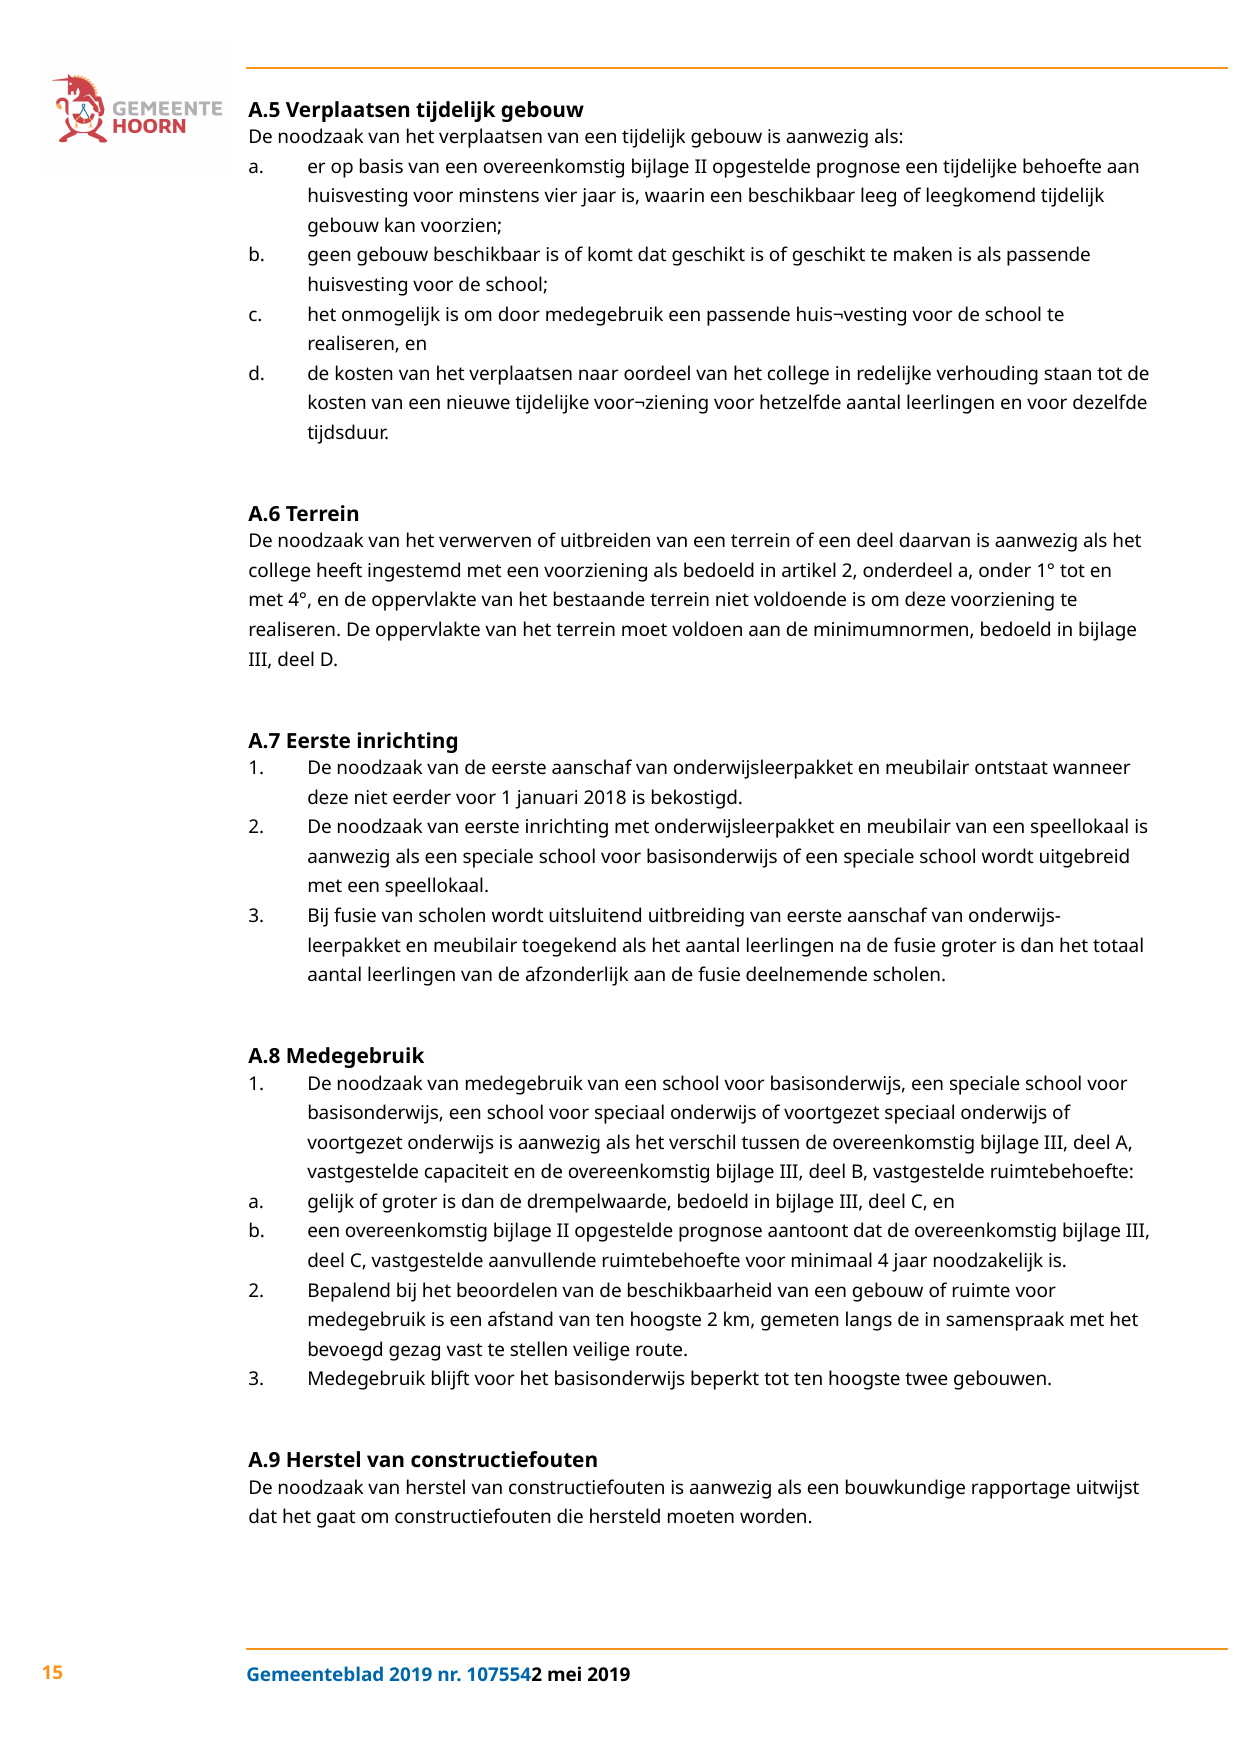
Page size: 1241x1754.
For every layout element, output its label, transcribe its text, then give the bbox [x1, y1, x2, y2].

list De noodzaak van eerste inrichting met onderwijsleerpakket en meubilair van een speellokaal is aanwezig als een speciale school voor basisonderwijs of een speciale school wordt uitgebreid met een speellokaal. [248, 813, 1152, 898]
text De noodzaak van het verplaatsen van een tijdelijk gebouw is aanwezig als: [248, 123, 1152, 149]
list geen gebouw beschikbaar is of komt dat geschikt is of geschikt te maken is als passende huisvesting voor de school; [248, 242, 1152, 297]
text A.7 Eerste inrichting [248, 726, 1152, 754]
list gelijk of groter is dan de drempelwaarde, bedoeld in bijlage III, deel C, en [248, 1188, 1152, 1214]
text A.8 Medegebruik [248, 1041, 1152, 1070]
list er op basis van een overeenkomstig bijlage II opgestelde prognose een tijdelijke behoefte aan huisvesting voor minstens vier jaar is, waarin een beschikbaar leeg of leegkomend tijdelijk gebouw kan voorzien; [248, 153, 1152, 238]
text A.9 Herstel van constructiefouten [248, 1446, 1152, 1474]
list het onmogelijk is om door medegebruik een passende huis¬vesting voor de school te realiseren, en [248, 301, 1152, 356]
list Bij fusie van scholen wordt uitsluitend uitbreiding van eerste aanschaf van onderwijs-leerpakket en meubilair toegekend als het aantal leerlingen na de fusie groter is dan het totaal aantal leerlingen van de afzonderlijk aan de fusie deelnemende scholen. [248, 902, 1152, 987]
list Bepalend bij het beoordelen van de beschikbaarheid van een gebouw of ruimte voor medegebruik is een afstand van ten hoogste 2 km, gemeten langs de in samenspraak met het bevoegd gezag vast te stellen veilige route. [248, 1277, 1152, 1362]
text De noodzaak van herstel van constructiefouten is aanwezig als een bouwkundige rapportage uitwijst dat het gaat om constructiefouten die hersteld moeten worden. [248, 1474, 1152, 1529]
text A.6 Terrein [248, 499, 1152, 527]
picture [41, 47, 231, 172]
list De noodzaak van medegebruik van een school voor basisonderwijs, een speciale school voor basisonderwijs, een school voor speciaal onderwijs of voortgezet speciaal onderwijs of voortgezet onderwijs is aanwezig als het verschil tussen de overeenkomstig bijlage III, deel A, vastgestelde capaciteit en de overeenkomstig bijlage III, deel B, vastgestelde ruimtebehoefte: [248, 1070, 1152, 1184]
text A.5 Verplaatsen tijdelijk gebouw [248, 95, 1152, 123]
text De noodzaak van het verwerven of uitbreiden van een terrein of een deel daarvan is aanwezig als het college heeft ingestemd met een voorziening als bedoeld in artikel 2, onderdeel a, onder 1° tot en met 4°, en de oppervlakte van het bestaande terrein niet voldoende is om deze voorziening te realiseren. De oppervlakte van het terrein moet voldoen aan de minimumnormen, bedoeld in bijlage III, deel D. [248, 527, 1152, 672]
list een overeenkomstig bijlage II opgestelde prognose aantoont dat de overeenkomstig bijlage III, deel C, vastgestelde aanvullende ruimtebehoefte voor minimaal 4 jaar noodzakelijk is. [248, 1218, 1152, 1273]
list de kosten van het verplaatsen naar oordeel van het college in redelijke verhouding staan tot de kosten van een nieuwe tijdelijke voor¬ziening voor hetzelfde aantal leerlingen en voor dezelfde tijdsduur. [248, 360, 1152, 445]
list De noodzaak van de eerste aanschaf van onderwijsleerpakket en meubilair ontstaat wanneer deze niet eerder voor 1 januari 2018 is bekostigd. [248, 754, 1152, 809]
list Medegebruik blijft voor het basisonderwijs beperkt tot ten hoogste twee gebouwen. [248, 1366, 1152, 1391]
